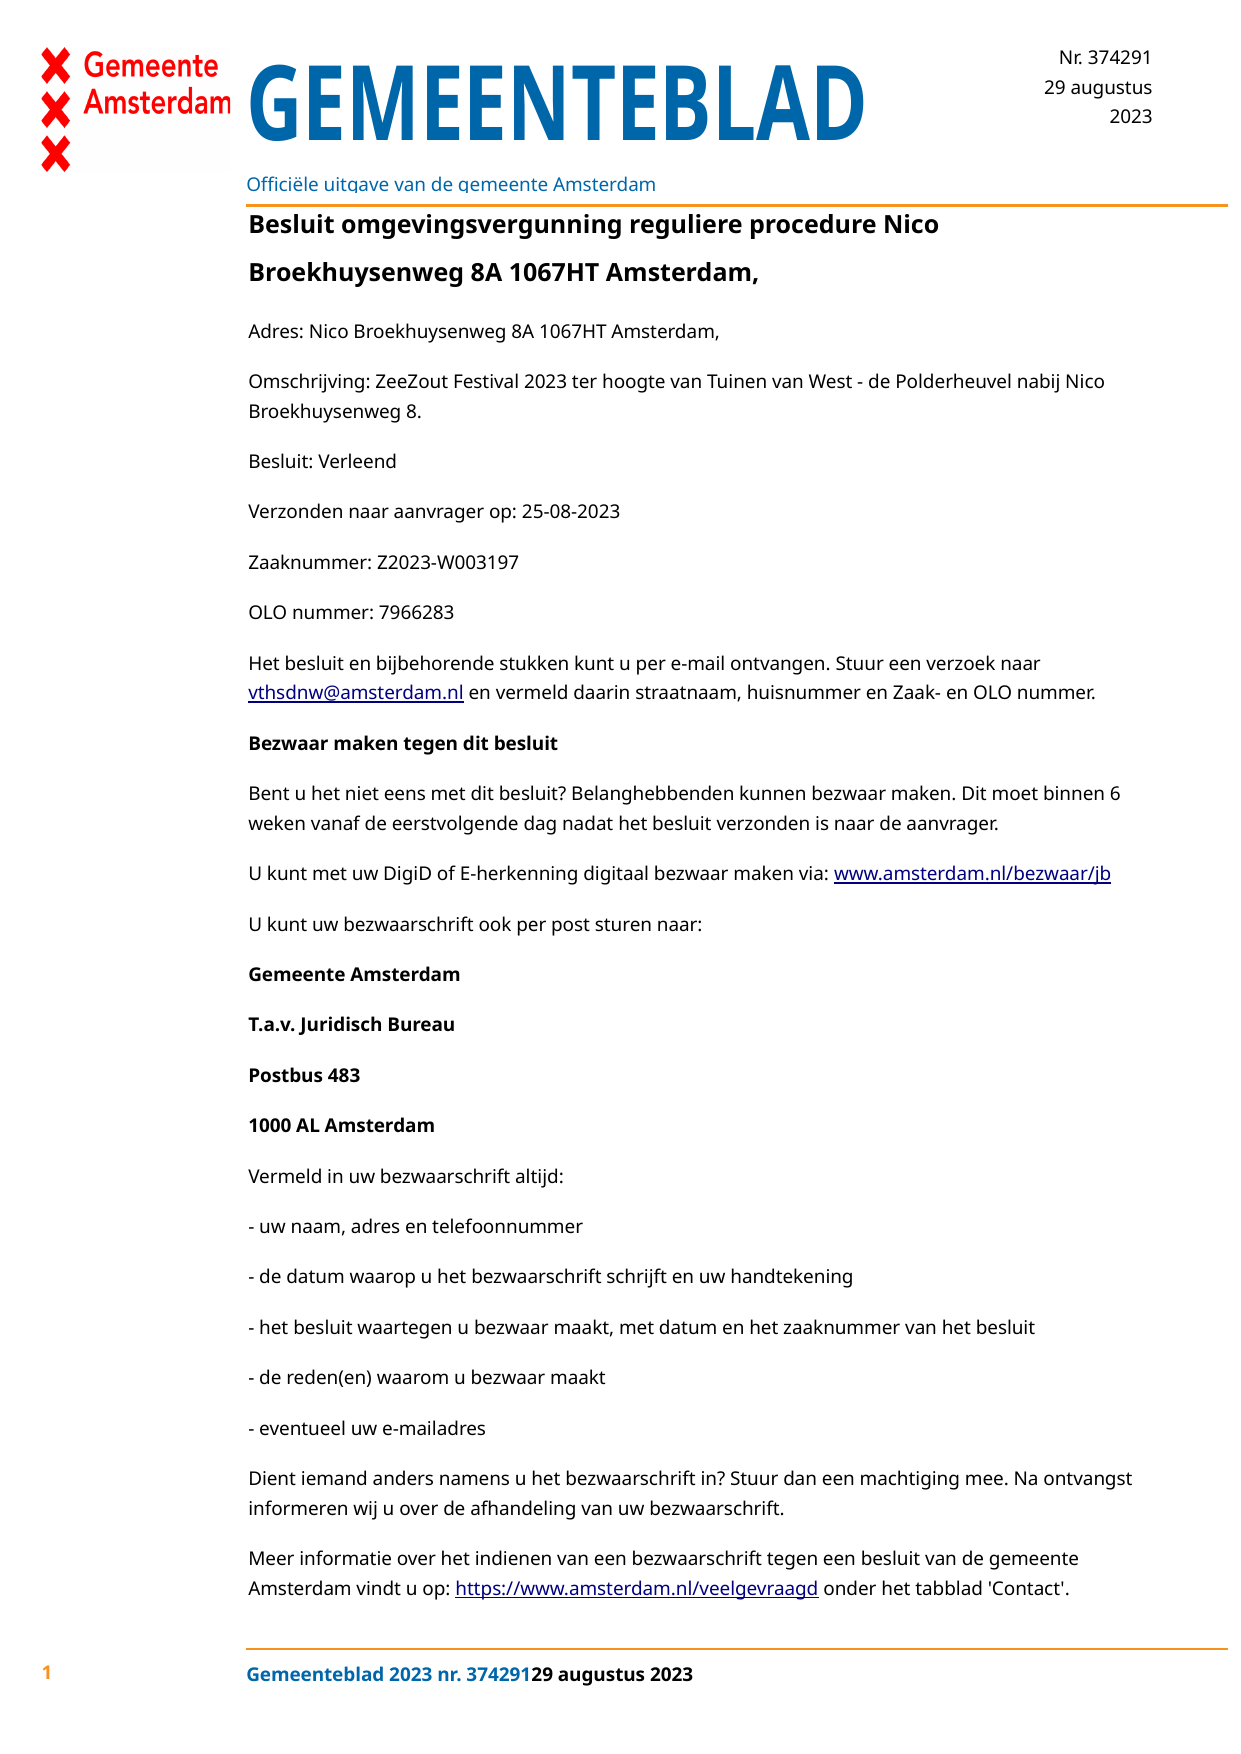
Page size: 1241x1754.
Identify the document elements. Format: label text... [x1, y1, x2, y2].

text Postbus 483 [248, 1062, 1152, 1088]
text Vermeld in uw bezwaarschrift altijd: [248, 1163, 1152, 1189]
text OLO nummer: 7966283 [248, 599, 1152, 625]
text - de datum waarop u het bezwaarschrift schrijft en uw handtekening [248, 1264, 1152, 1289]
text Dient iemand anders namens u het bezwaarschrift in? Stuur dan een machtiging mee. Na ontvangst informeren wij u over de afhandeling van uw bezwaarschrift. [248, 1465, 1152, 1521]
text - de reden(en) waarom u bezwaar maakt [248, 1364, 1152, 1390]
text Besluit: Verleend [248, 448, 1152, 474]
text Meer informatie over het indienen van een bezwaarschrift tegen een besluit van de gemeente Amsterdam vindt u op: https://www.amsterdam.nl/veelgevraagd onder het tabblad 'Contact'. [248, 1545, 1152, 1601]
text Omschrijving: ZeeZout Festival 2023 ter hoogte van Tuinen van West - de Polderheuvel nabij Nico Broekhuysenweg 8. [248, 368, 1152, 424]
text Het besluit en bijbehorende stukken kunt u per e-mail ontvangen. Stuur een verzoek naar vthsdnw@amsterdam.nl en vermeld daarin straatnaam, huisnummer en Zaak- en OLO nummer. [248, 650, 1152, 705]
text - eventueel uw e-mailadres [248, 1415, 1152, 1441]
text T.a.v. Juridisch Bureau [248, 1012, 1152, 1037]
text Adres: Nico Broekhuysenweg 8A 1067HT Amsterdam, [248, 318, 1152, 344]
text Bezwaar maken tegen dit besluit [248, 730, 1152, 756]
text 1000 AL Amsterdam [248, 1112, 1152, 1138]
text Bent u het niet eens met dit besluit? Belanghebbenden kunnen bezwaar maken. Dit moet binnen 6 weken vanaf de eerstvolgende dag nadat het besluit verzonden is naar de aanvrager. [248, 780, 1152, 836]
text Zaaknummer: Z2023-W003197 [248, 549, 1152, 575]
text Besluit omgevingsvergunning reguliere procedure Nico Broekhuysenweg 8A 1067HT Amsterdam, [248, 207, 1152, 288]
picture [41, 47, 231, 172]
text Gemeente Amsterdam [248, 961, 1152, 987]
text U kunt met uw DigiD of E-herkenning digitaal bezwaar maken via: www.amsterdam.nl/bezwaar/jb [248, 860, 1152, 886]
text - het besluit waartegen u bezwaar maakt, met datum en het zaaknummer van het besluit [248, 1314, 1152, 1340]
text U kunt uw bezwaarschrift ook per post sturen naar: [248, 911, 1152, 937]
text - uw naam, adres en telefoonnummer [248, 1213, 1152, 1239]
text Verzonden naar aanvrager op: 25-08-2023 [248, 499, 1152, 524]
